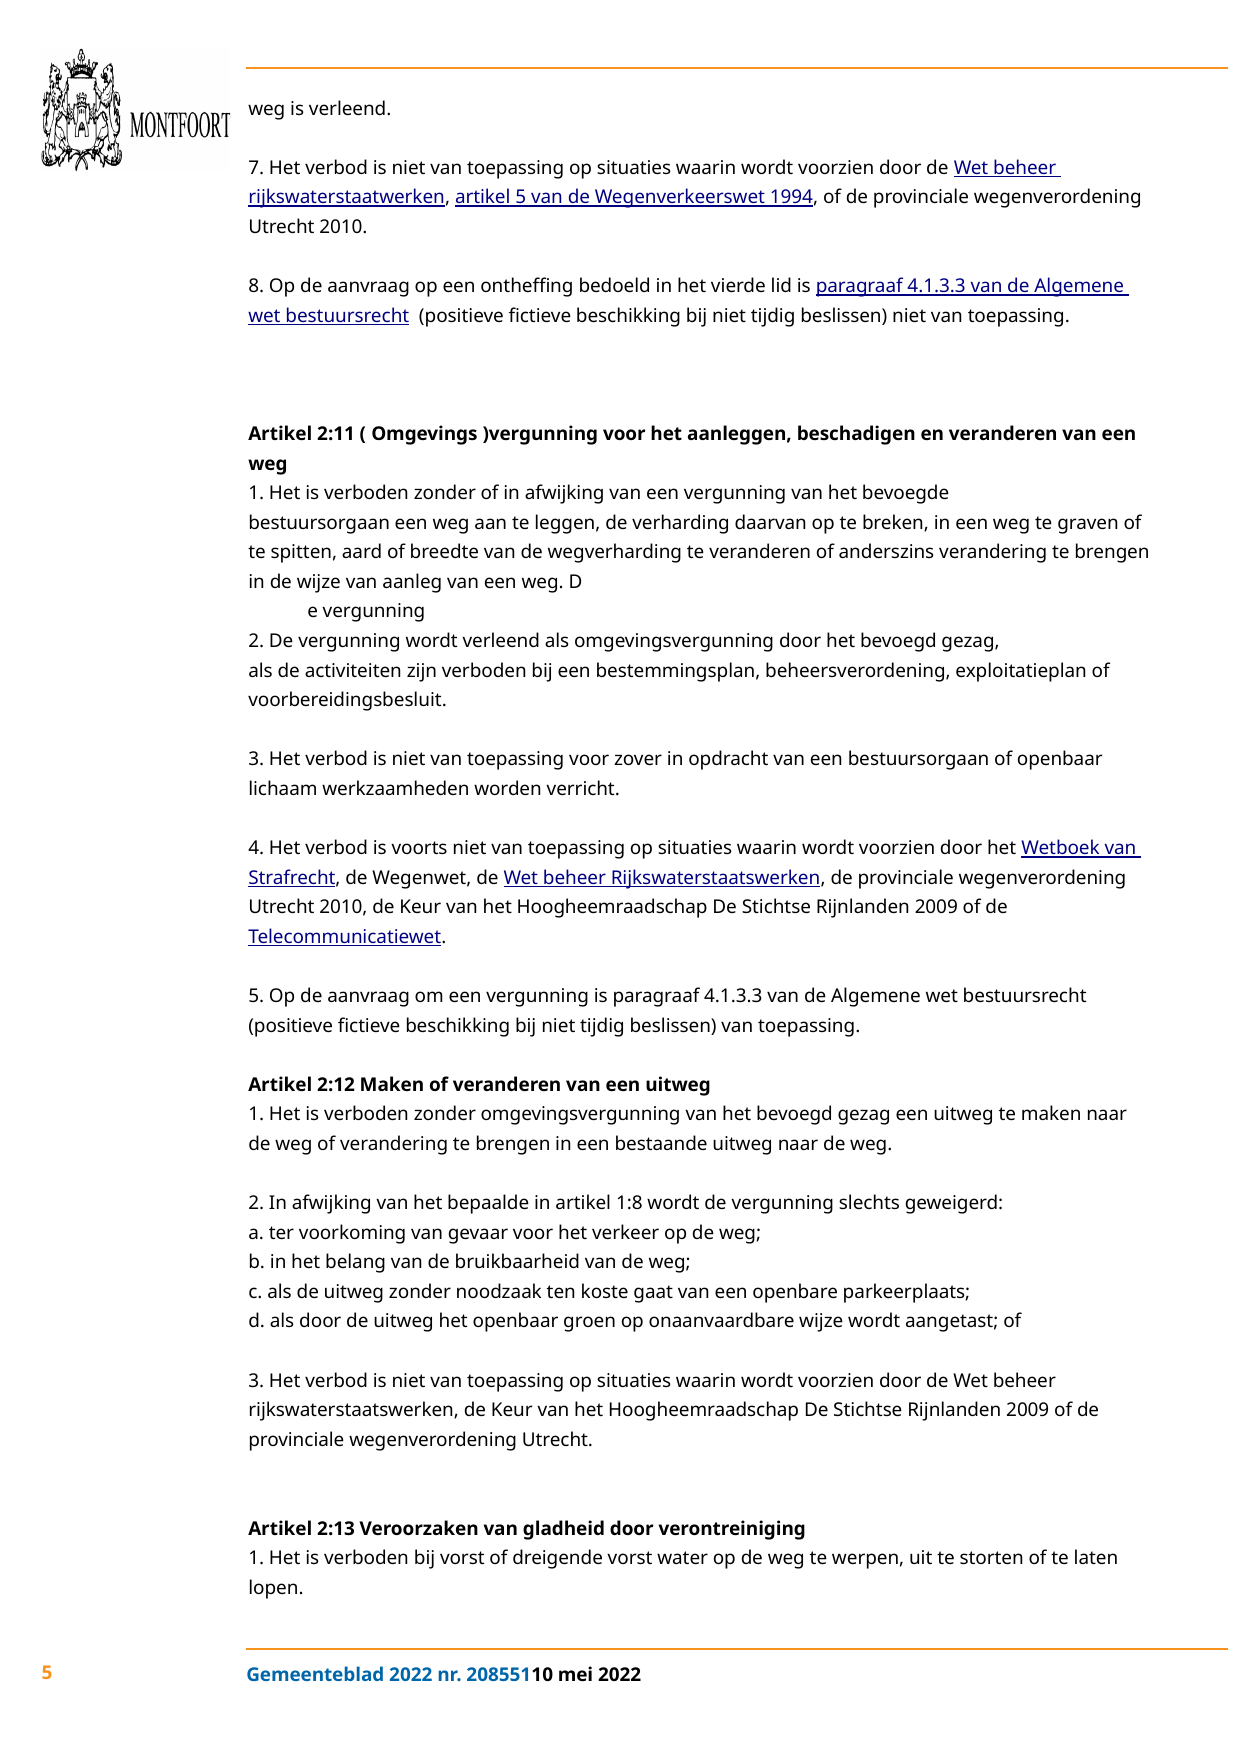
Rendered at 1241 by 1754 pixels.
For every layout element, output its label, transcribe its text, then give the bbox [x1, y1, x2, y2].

text 5. Op de aanvraag om een vergunning is paragraaf 4.1.3.3 van de Algemene wet bestuursrecht (positieve fictieve beschikking bij niet tijdig beslissen) van toepassing. [248, 982, 1152, 1038]
text 1. Het is verboden bij vorst of dreigende vorst water op de weg te werpen, uit te storten of te laten lopen. [248, 1544, 1152, 1600]
text 1. Het is verboden zonder of in afwijking van een vergunning van het bevoegde [248, 479, 1152, 505]
list e vergunning [248, 598, 1152, 623]
text 2. In afwijking van het bepaalde in artikel 1:8 wordt de vergunning slechts geweigerd: [248, 1189, 1152, 1215]
text 1. Het is verboden zonder omgevingsvergunning van het bevoegd gezag een uitweg te maken naar de weg of verandering te brengen in een bestaande uitweg naar de weg. [248, 1101, 1152, 1156]
text bestuursorgaan een weg aan te leggen, de verharding daarvan op te breken, in een weg te graven of te spitten, aard of breedte van de wegverharding te veranderen of anderszins verandering te brengen in de wijze van aanleg van een weg. D [248, 509, 1152, 594]
text Artikel 2:11 ( Omgevings )vergunning voor het aanleggen, beschadigen en veranderen van een weg [248, 420, 1152, 476]
text Artikel 2:12 Maken of veranderen van een uitweg [248, 1071, 1152, 1097]
text als de activiteiten zijn verboden bij een bestemmingsplan, beheersverordening, exploitatieplan of voorbereidingsbesluit. [248, 657, 1152, 712]
text 4. Het verbod is voorts niet van toepassing op situaties waarin wordt voorzien door het Wetboek van Strafrecht, de Wegenwet, de Wet beheer Rijkswaterstaatswerken, de provinciale wegenverordening Utrecht 2010, de Keur van het Hoogheemraadschap De Stichtse Rijnlanden 2009 of de Telecommunicatiewet. [248, 834, 1152, 949]
text a. ter voorkoming van gevaar voor het verkeer op de weg; [248, 1219, 1152, 1245]
text d. als door de uitweg het openbaar groen op onaanvaardbare wijze wordt aangetast; of [248, 1308, 1152, 1333]
text c. als de uitweg zonder noodzaak ten koste gaat van een openbare parkeerplaats; [248, 1278, 1152, 1304]
text 3. Het verbod is niet van toepassing op situaties waarin wordt voorzien door de Wet beheer rijkswaterstaatswerken, de Keur van het Hoogheemraadschap De Stichtse Rijnlanden 2009 of de provinciale wegenverordening Utrecht. [248, 1367, 1152, 1452]
text weg is verleend. [248, 95, 1152, 121]
text Artikel 2:13 Veroorzaken van gladheid door verontreiniging [248, 1515, 1152, 1541]
text 2. De vergunning wordt verleend als omgevingsvergunning door het bevoegd gezag, [248, 627, 1152, 653]
picture [41, 47, 231, 172]
text 3. Het verbod is niet van toepassing voor zover in opdracht van een bestuursorgaan of openbaar lichaam werkzaamheden worden verricht. [248, 746, 1152, 801]
text 7. Het verbod is niet van toepassing op situaties waarin wordt voorzien door de Wet beheer rijkswaterstaatwerken, artikel 5 van de Wegenverkeerswet 1994, of de provinciale wegenverordening Utrecht 2010. [248, 154, 1152, 239]
text b. in het belang van de bruikbaarheid van de weg; [248, 1248, 1152, 1274]
text 8. Op de aanvraag op een ontheffing bedoeld in het vierde lid is paragraaf 4.1.3.3 van de Algemene wet bestuursrecht (positieve fictieve beschikking bij niet tijdig beslissen) niet van toepassing. [248, 272, 1152, 328]
